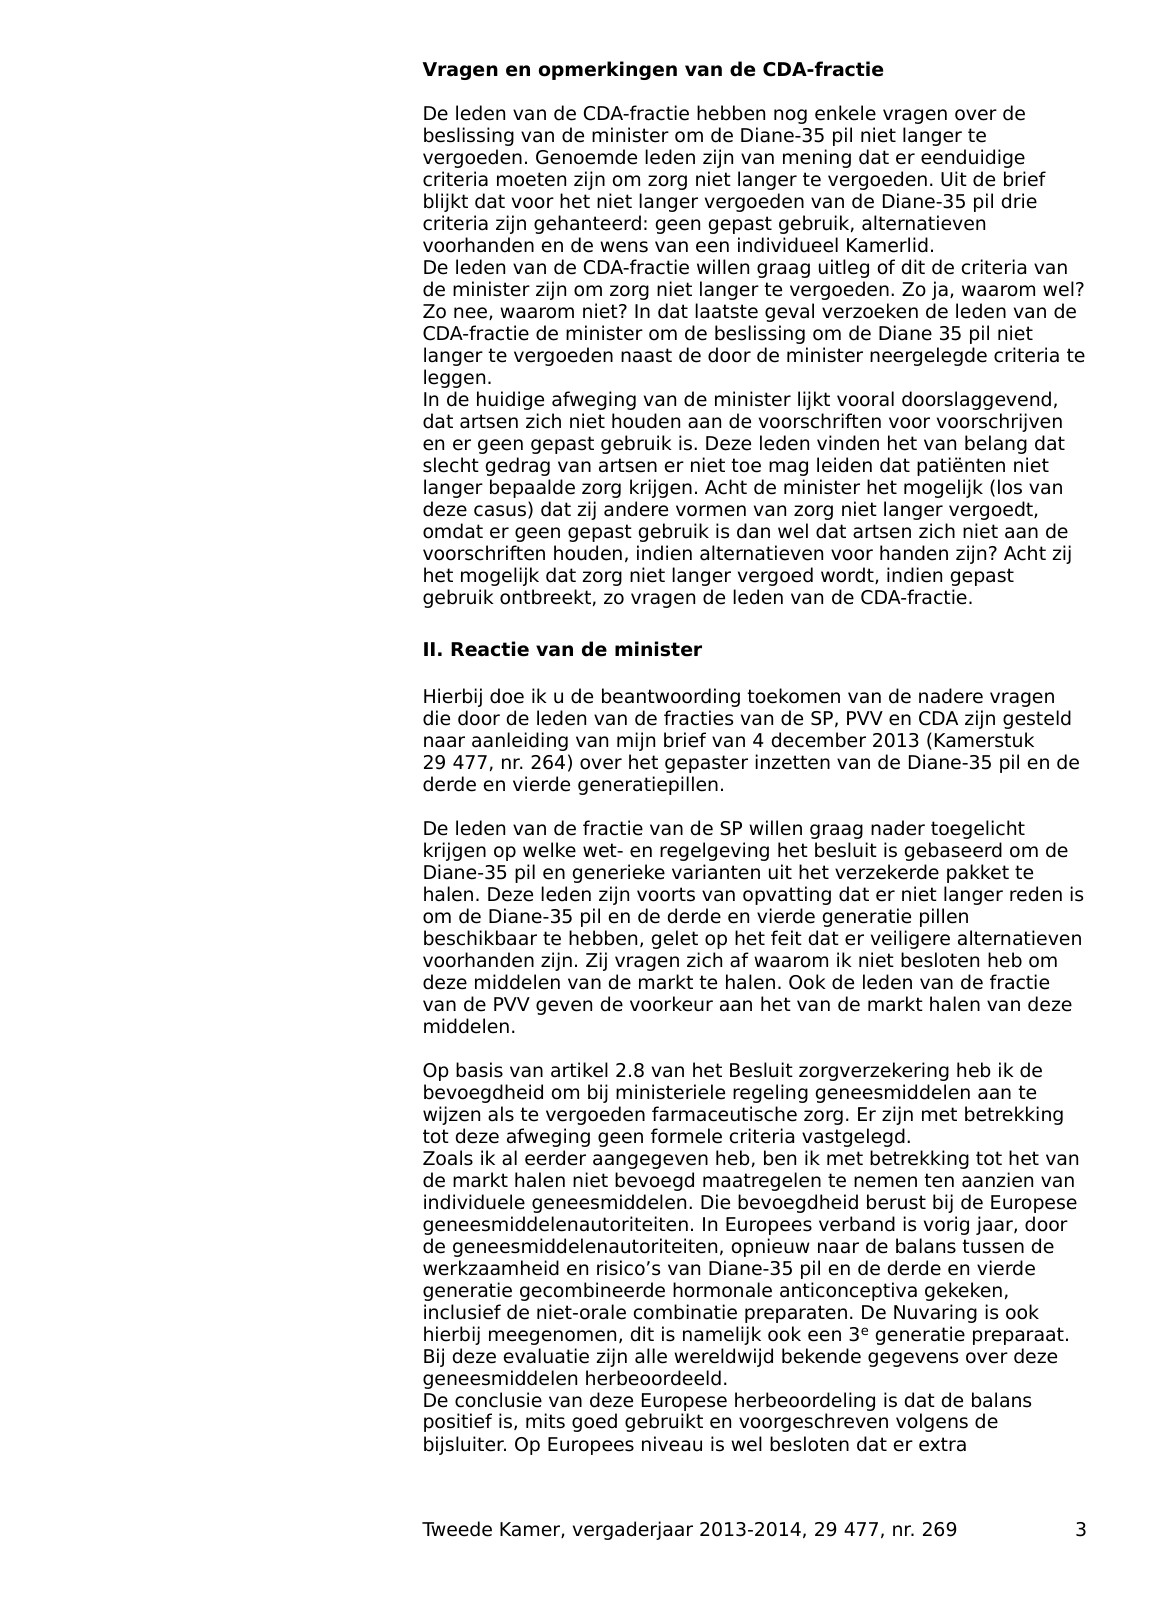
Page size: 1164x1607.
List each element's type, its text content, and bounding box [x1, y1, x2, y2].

text Hierbij doe ik u de beantwoording toekomen van de nadere vragen die door de leden van de fracties van de SP, PVV en CDA zijn gesteld naar aanleiding van mijn brief van 4 december 2013 (Kamerstuk 29 477, nr. 264) over het gepaster inzetten van de Diane-35 pil en de derde en vierde generatiepillen. [422, 686, 1087, 796]
text Zoals ik al eerder aangegeven heb, ben ik met betrekking tot het van de markt halen niet bevoegd maatregelen te nemen ten aanzien van individuele geneesmiddelen. Die bevoegdheid berust bij de Europese geneesmiddelenautoriteiten. In Europees verband is vorig jaar, door de geneesmiddelenautoriteiten, opnieuw naar de balans tussen de werkzaamheid en risico’s van Diane-35 pil en de derde en vierde generatie gecombineerde hormonale anticonceptiva gekeken, inclusief de niet-orale combinatie preparaten. De Nuvaring is ook hierbij meegenomen, dit is namelijk ook een 3e generatie preparaat. Bij deze evaluatie zijn alle wereldwijd bekende gegevens over deze geneesmiddelen herbeoordeeld. [422, 1148, 1087, 1389]
text In de huidige afweging van de minister lijkt vooral doorslaggevend, dat artsen zich niet houden aan de voorschriften voor voorschrijven en er geen gepast gebruik is. Deze leden vinden het van belang dat slecht gedrag van artsen er niet toe mag leiden dat patiënten niet langer bepaalde zorg krijgen. Acht de minister het mogelijk (los van deze casus) dat zij andere vormen van zorg niet langer vergoedt, omdat er geen gepast gebruik is dan wel dat artsen zich niet aan de voorschriften houden, indien alternatieven voor handen zijn? Acht zij het mogelijk dat zorg niet langer vergoed wordt, indien gepast gebruik ontbreekt, zo vragen de leden van de CDA-fractie. [422, 389, 1087, 609]
text De leden van de CDA-fractie hebben nog enkele vragen over de beslissing van de minister om de Diane-35 pil niet langer te vergoeden. Genoemde leden zijn van mening dat er eenduidige criteria moeten zijn om zorg niet langer te vergoeden. Uit de brief blijkt dat voor het niet langer vergoeden van de Diane-35 pil drie criteria zijn gehanteerd: geen gepast gebruik, alternatieven voorhanden en de wens van een individueel Kamerlid. [422, 103, 1087, 257]
subtitle Vragen en opmerkingen van de CDA-fractie [422, 59, 1087, 81]
text De leden van de fractie van de SP willen graag nader toegelicht krijgen op welke wet- en regelgeving het besluit is gebaseerd om de Diane-35 pil en generieke varianten uit het verzekerde pakket te halen. Deze leden zijn voorts van opvatting dat er niet langer reden is om de Diane-35 pil en de derde en vierde generatie pillen beschikbaar te hebben, gelet op het feit dat er veiligere alternatieven voorhanden zijn. Zij vragen zich af waarom ik niet besloten heb om deze middelen van de markt te halen. Ook de leden van de fractie van de PVV geven de voorkeur aan het van de markt halen van deze middelen. [422, 818, 1087, 1038]
subtitle II. Reactie van de minister [422, 639, 1087, 661]
text De leden van de CDA-fractie willen graag uitleg of dit de criteria van de minister zijn om zorg niet langer te vergoeden. Zo ja, waarom wel? Zo nee, waarom niet? In dat laatste geval verzoeken de leden van de CDA-fractie de minister om de beslissing om de Diane 35 pil niet langer te vergoeden naast de door de minister neergelegde criteria te leggen. [422, 257, 1087, 389]
text De conclusie van deze Europese herbeoordeling is dat de balans positief is, mits goed gebruikt en voorgeschreven volgens de bijsluiter. Op Europees niveau is wel besloten dat er extra [422, 1389, 1087, 1455]
text Op basis van artikel 2.8 van het Besluit zorgverzekering heb ik de bevoegdheid om bij ministeriele regeling geneesmiddelen aan te wijzen als te vergoeden farmaceutische zorg. Er zijn met betrekking tot deze afweging geen formele criteria vastgelegd. [422, 1060, 1087, 1148]
